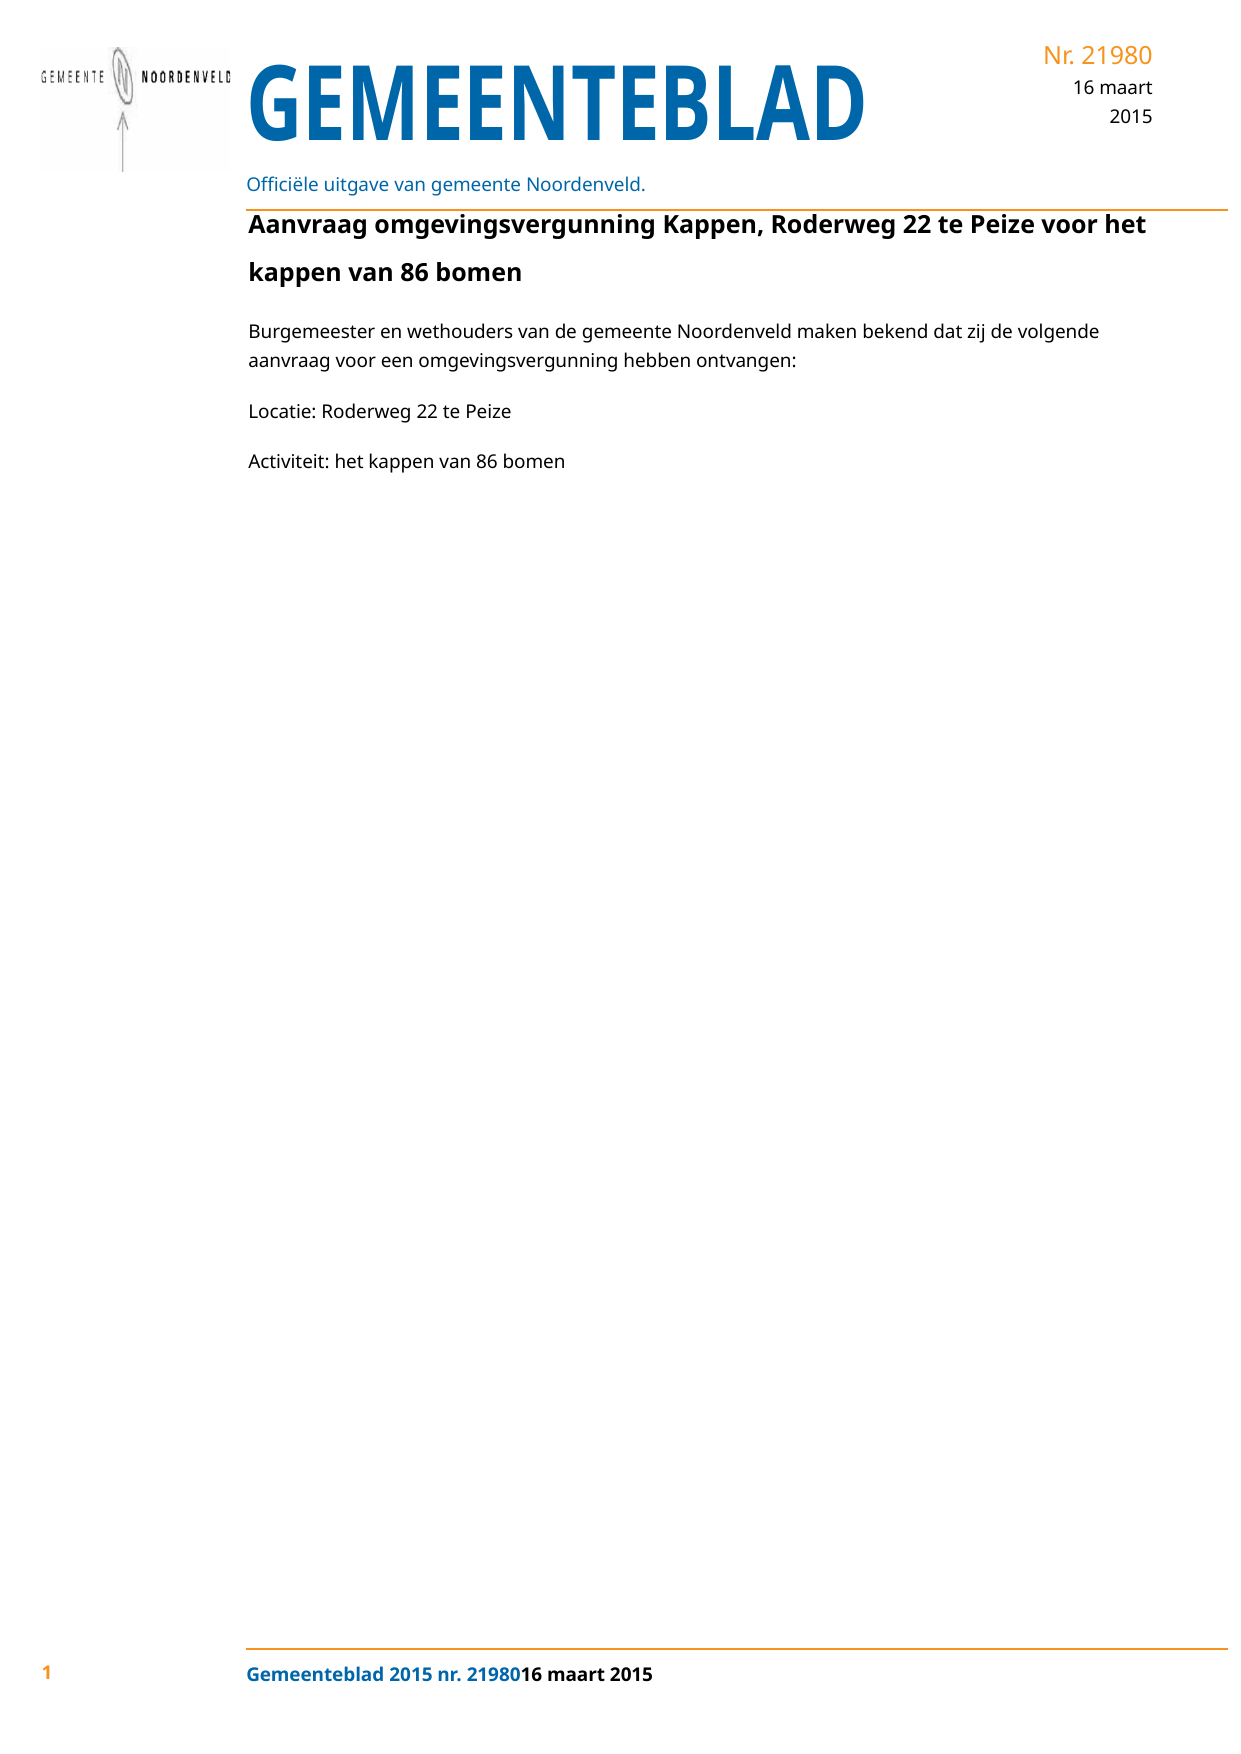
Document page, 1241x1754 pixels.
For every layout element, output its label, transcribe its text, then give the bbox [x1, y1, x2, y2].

text Aanvraag omgevingsvergunning Kappen, Roderweg 22 te Peize voor het kappen van 86 bomen [248, 211, 1152, 288]
text Locatie: Roderweg 22 te Peize [248, 398, 1152, 424]
text Activiteit: het kappen van 86 bomen [248, 448, 1152, 474]
text Burgemeester en wethouders van de gemeente Noordenveld maken bekend dat zij de volgende aanvraag voor een omgevingsvergunning hebben ontvangen: [248, 318, 1152, 373]
picture [41, 47, 231, 172]
